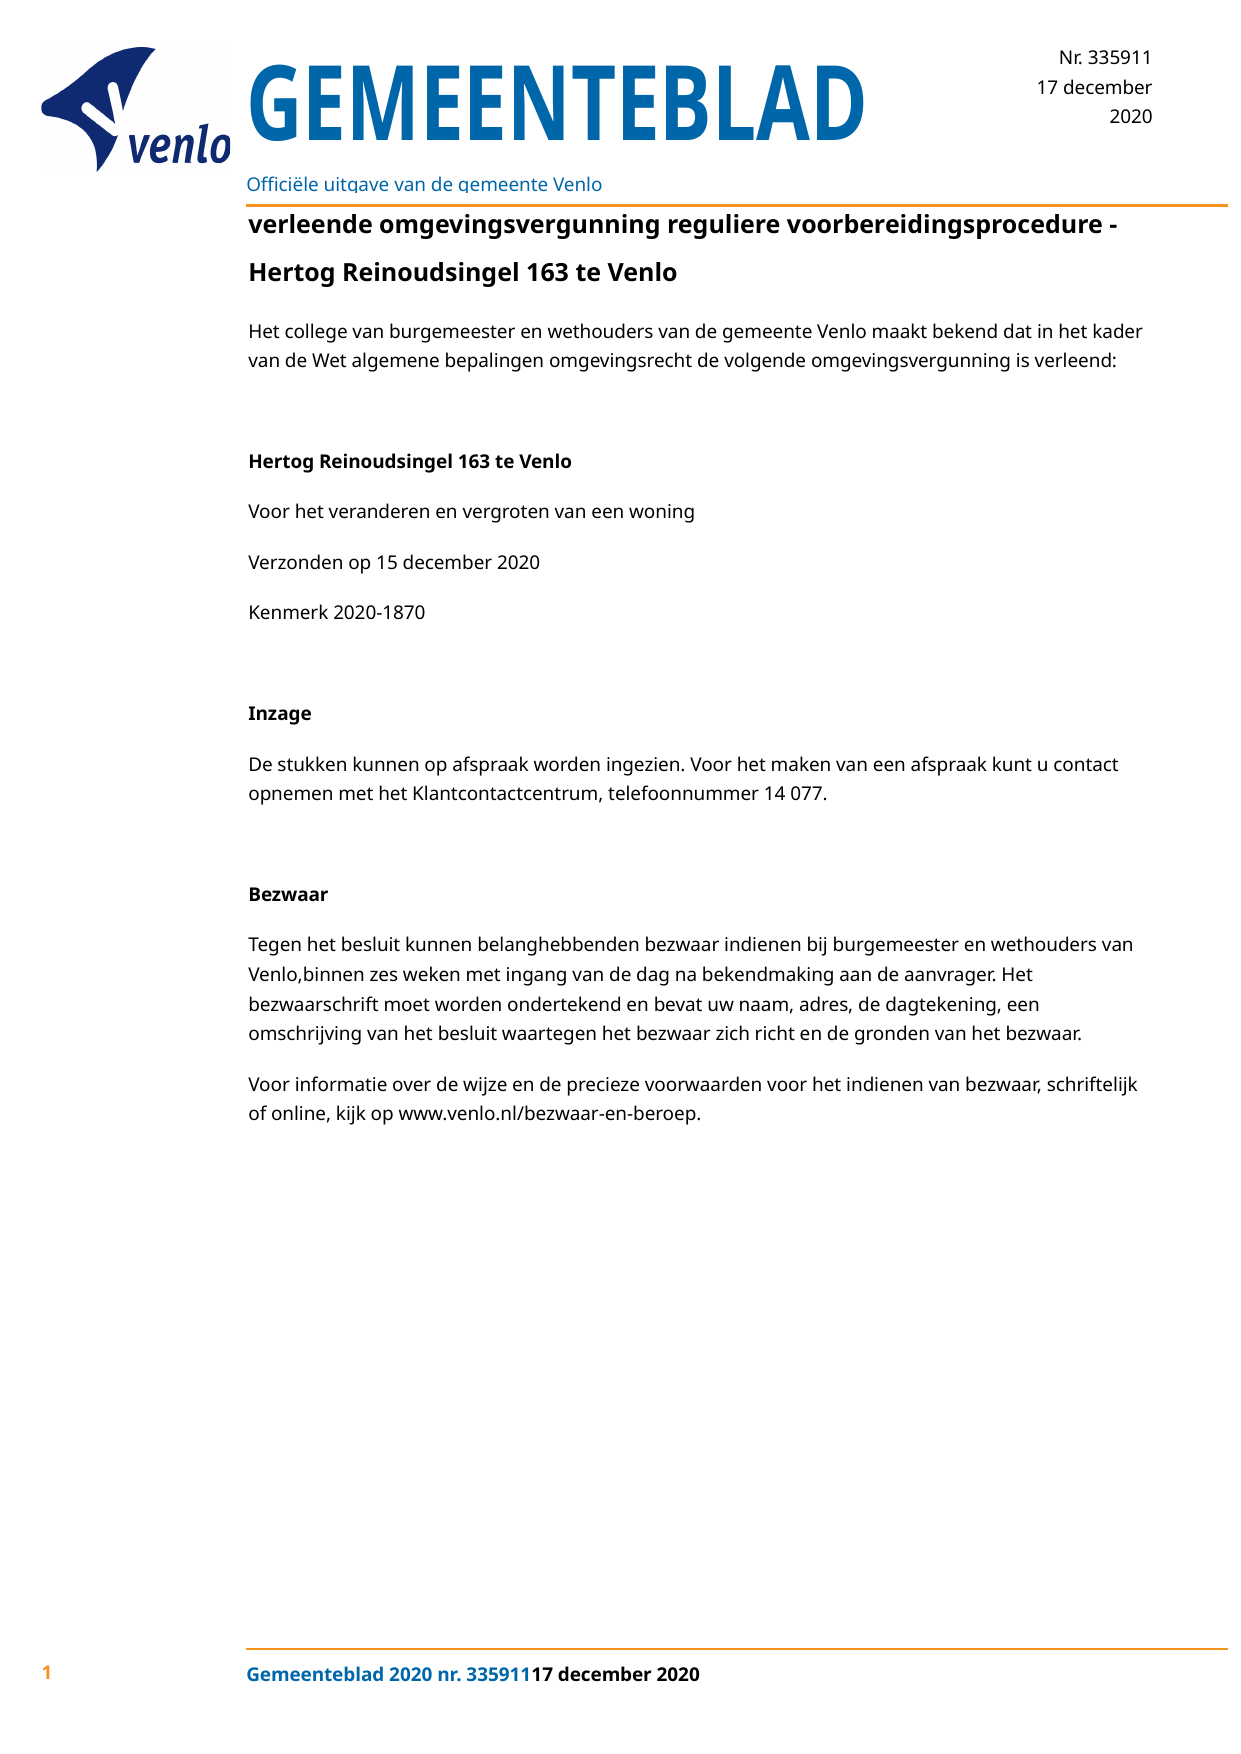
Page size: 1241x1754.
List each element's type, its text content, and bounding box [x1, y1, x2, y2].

text De stukken kunnen op afspraak worden ingezien. Voor het maken van een afspraak kunt u contact opnemen met het Klantcontactcentrum, telefoonnummer 14 077. [248, 751, 1152, 806]
text verleende omgevingsvergunning reguliere voorbereidingsprocedure - Hertog Reinoudsingel 163 te Venlo [248, 207, 1152, 288]
text Hertog Reinoudsingel 163 te Venlo [248, 448, 1152, 474]
text Het college van burgemeester en wethouders van de gemeente Venlo maakt bekend dat in het kader van de Wet algemene bepalingen omgevingsrecht de volgende omgevingsvergunning is verleend: [248, 318, 1152, 373]
text Tegen het besluit kunnen belanghebbenden bezwaar indienen bij burgemeester en wethouders van Venlo,binnen zes weken met ingang van de dag na bekendmaking aan de aanvrager. Het bezwaarschrift moet worden ondertekend en bevat uw naam, adres, de dagtekening, een omschrijving van het besluit waartegen het bezwaar zich richt en de gronden van het bezwaar. [248, 932, 1152, 1046]
picture [41, 47, 231, 172]
text Bezwaar [248, 881, 1152, 907]
text Voor informatie over de wijze en de precieze voorwaarden voor het indienen van bezwaar, schriftelijk of online, kijk op www.venlo.nl/bezwaar-en-beroep. [248, 1071, 1152, 1126]
text Kenmerk 2020-1870 [248, 599, 1152, 625]
text Verzonden op 15 december 2020 [248, 549, 1152, 575]
text Inzage [248, 700, 1152, 726]
text Voor het veranderen en vergroten van een woning [248, 499, 1152, 524]
